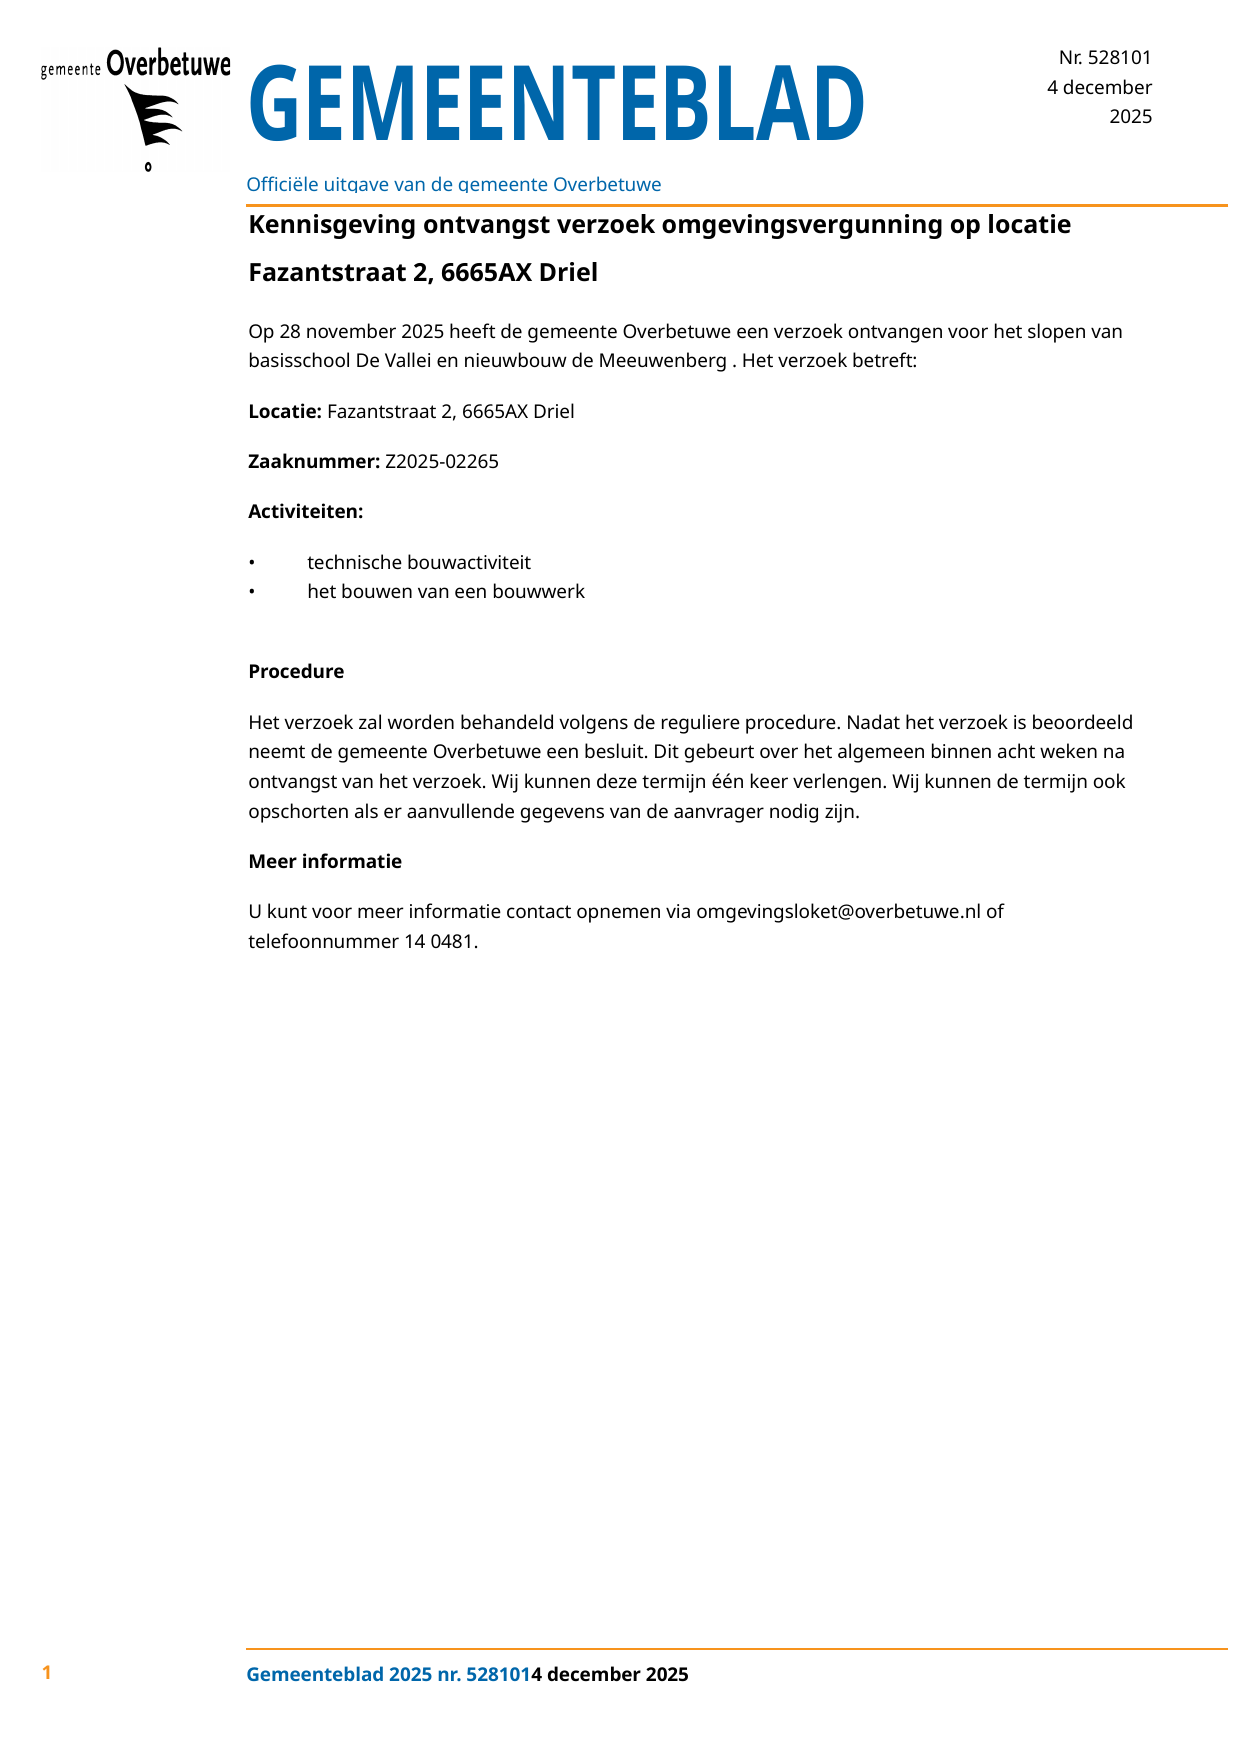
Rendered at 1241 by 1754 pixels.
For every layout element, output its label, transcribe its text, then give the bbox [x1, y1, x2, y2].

picture [41, 47, 231, 172]
text Procedure [248, 659, 1152, 684]
text Op 28 november 2025 heeft de gemeente Overbetuwe een verzoek ontvangen voor het slopen van basisschool De Vallei en nieuwbouw de Meeuwenberg . Het verzoek betreft: [248, 318, 1152, 373]
text U kunt voor meer informatie contact opnemen via omgevingsloket@overbetuwe.nl of telefoonnummer 14 0481. [248, 899, 1152, 954]
text Locatie: Fazantstraat 2, 6665AX Driel [248, 398, 1152, 424]
text Activiteiten: [248, 499, 1152, 524]
list technische bouwactiviteit [248, 549, 1152, 575]
text Meer informatie [248, 848, 1152, 874]
text Zaaknummer: Z2025-02265 [248, 448, 1152, 474]
list het bouwen van een bouwwerk [248, 579, 1152, 604]
text Kennisgeving ontvangst verzoek omgevingsvergunning op locatie Fazantstraat 2, 6665AX Driel [248, 207, 1152, 288]
text Het verzoek zal worden behandeld volgens de reguliere procedure. Nadat het verzoek is beoordeeld neemt de gemeente Overbetuwe een besluit. Dit gebeurt over het algemeen binnen acht weken na ontvangst van het verzoek. Wij kunnen deze termijn één keer verlengen. Wij kunnen de termijn ook opschorten als er aanvullende gegevens van de aanvrager nodig zijn. [248, 709, 1152, 824]
